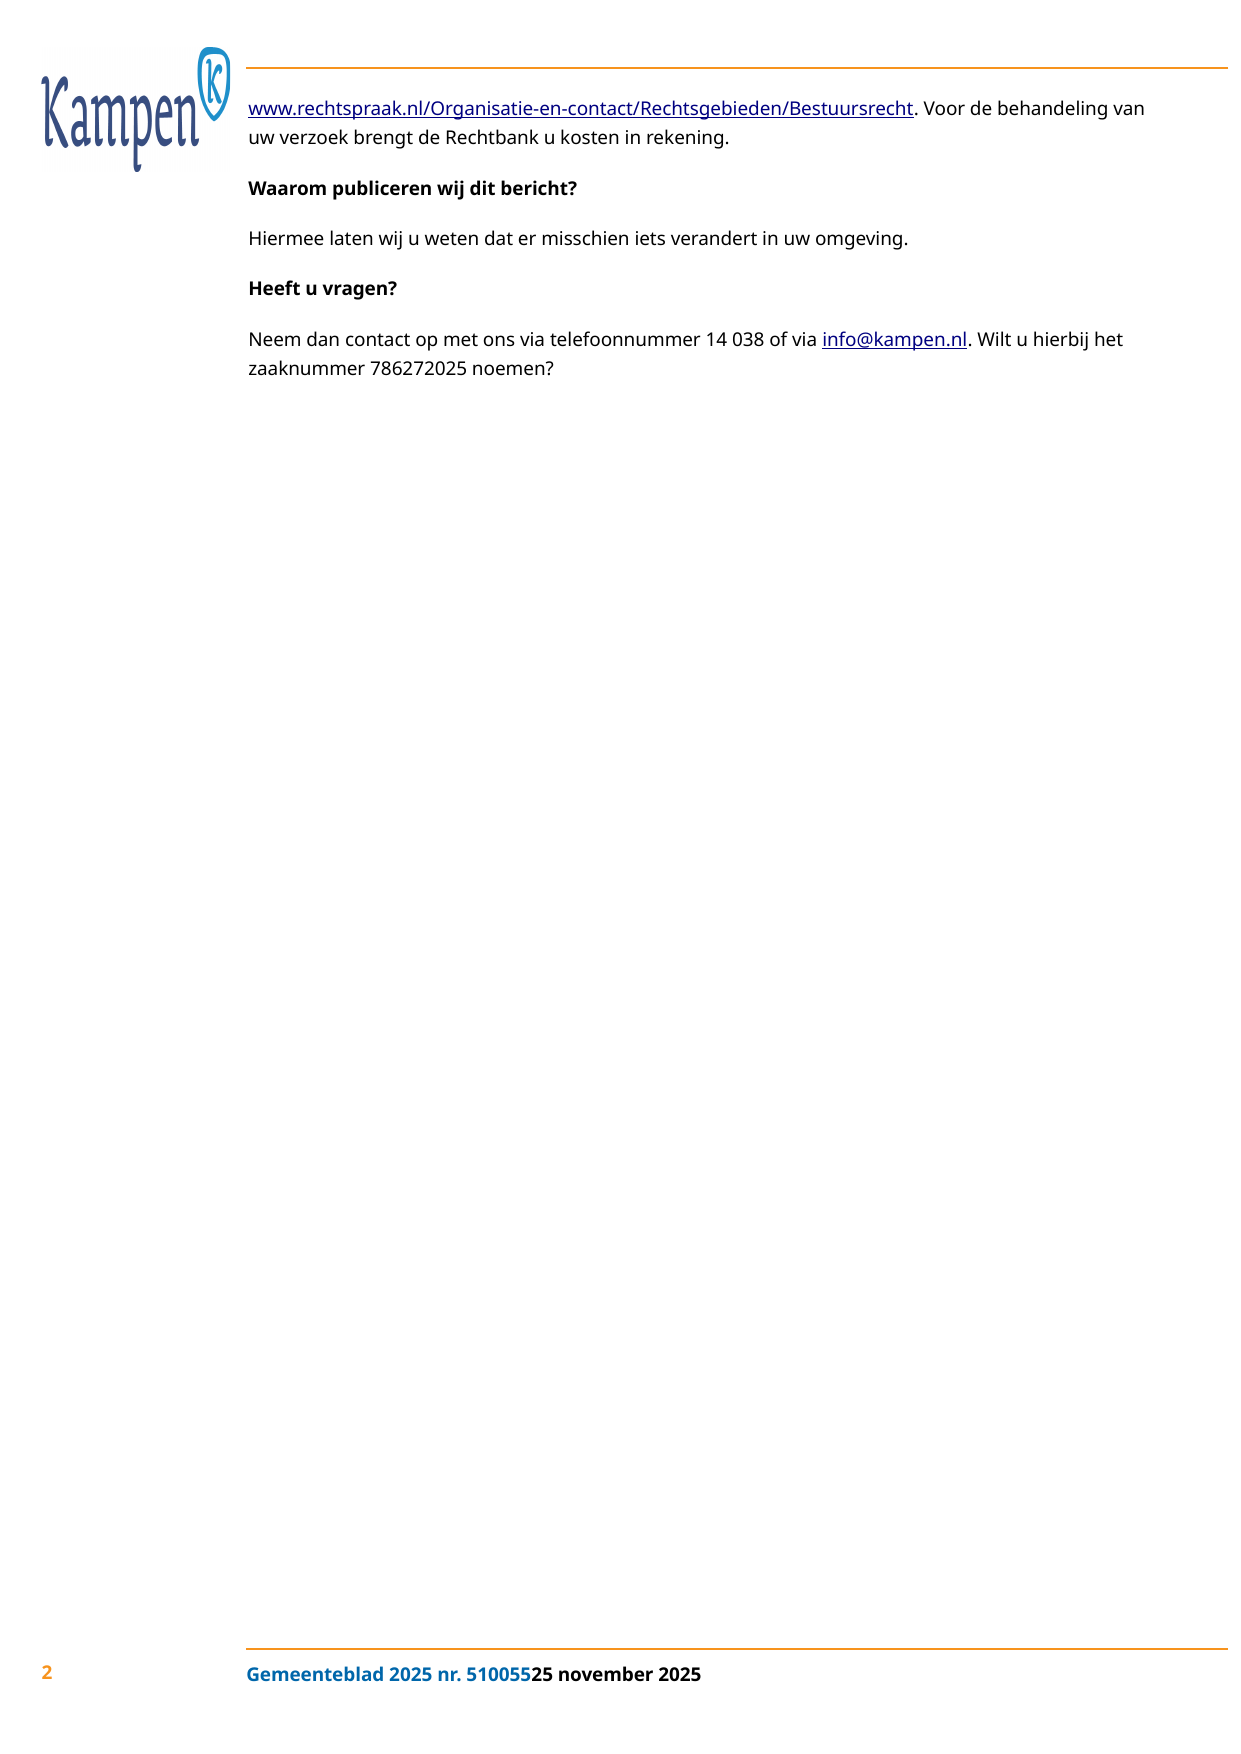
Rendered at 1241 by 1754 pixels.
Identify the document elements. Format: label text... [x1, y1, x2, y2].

text Waarom publiceren wij dit bericht? [248, 175, 1152, 201]
picture [41, 47, 231, 172]
text Heeft u vragen? [248, 276, 1152, 301]
text Neem dan contact op met ons via telefoonnummer 14 038 of via info@kampen.nl. Wilt u hierbij het zaaknummer 786272025 noemen? [248, 326, 1152, 381]
text Hiermee laten wij u weten dat er misschien iets verandert in uw omgeving. [248, 225, 1152, 251]
text www.rechtspraak.nl/Organisatie-en-contact/Rechtsgebieden/Bestuursrecht. Voor de behandeling van uw verzoek brengt de Rechtbank u kosten in rekening. [248, 95, 1152, 150]
